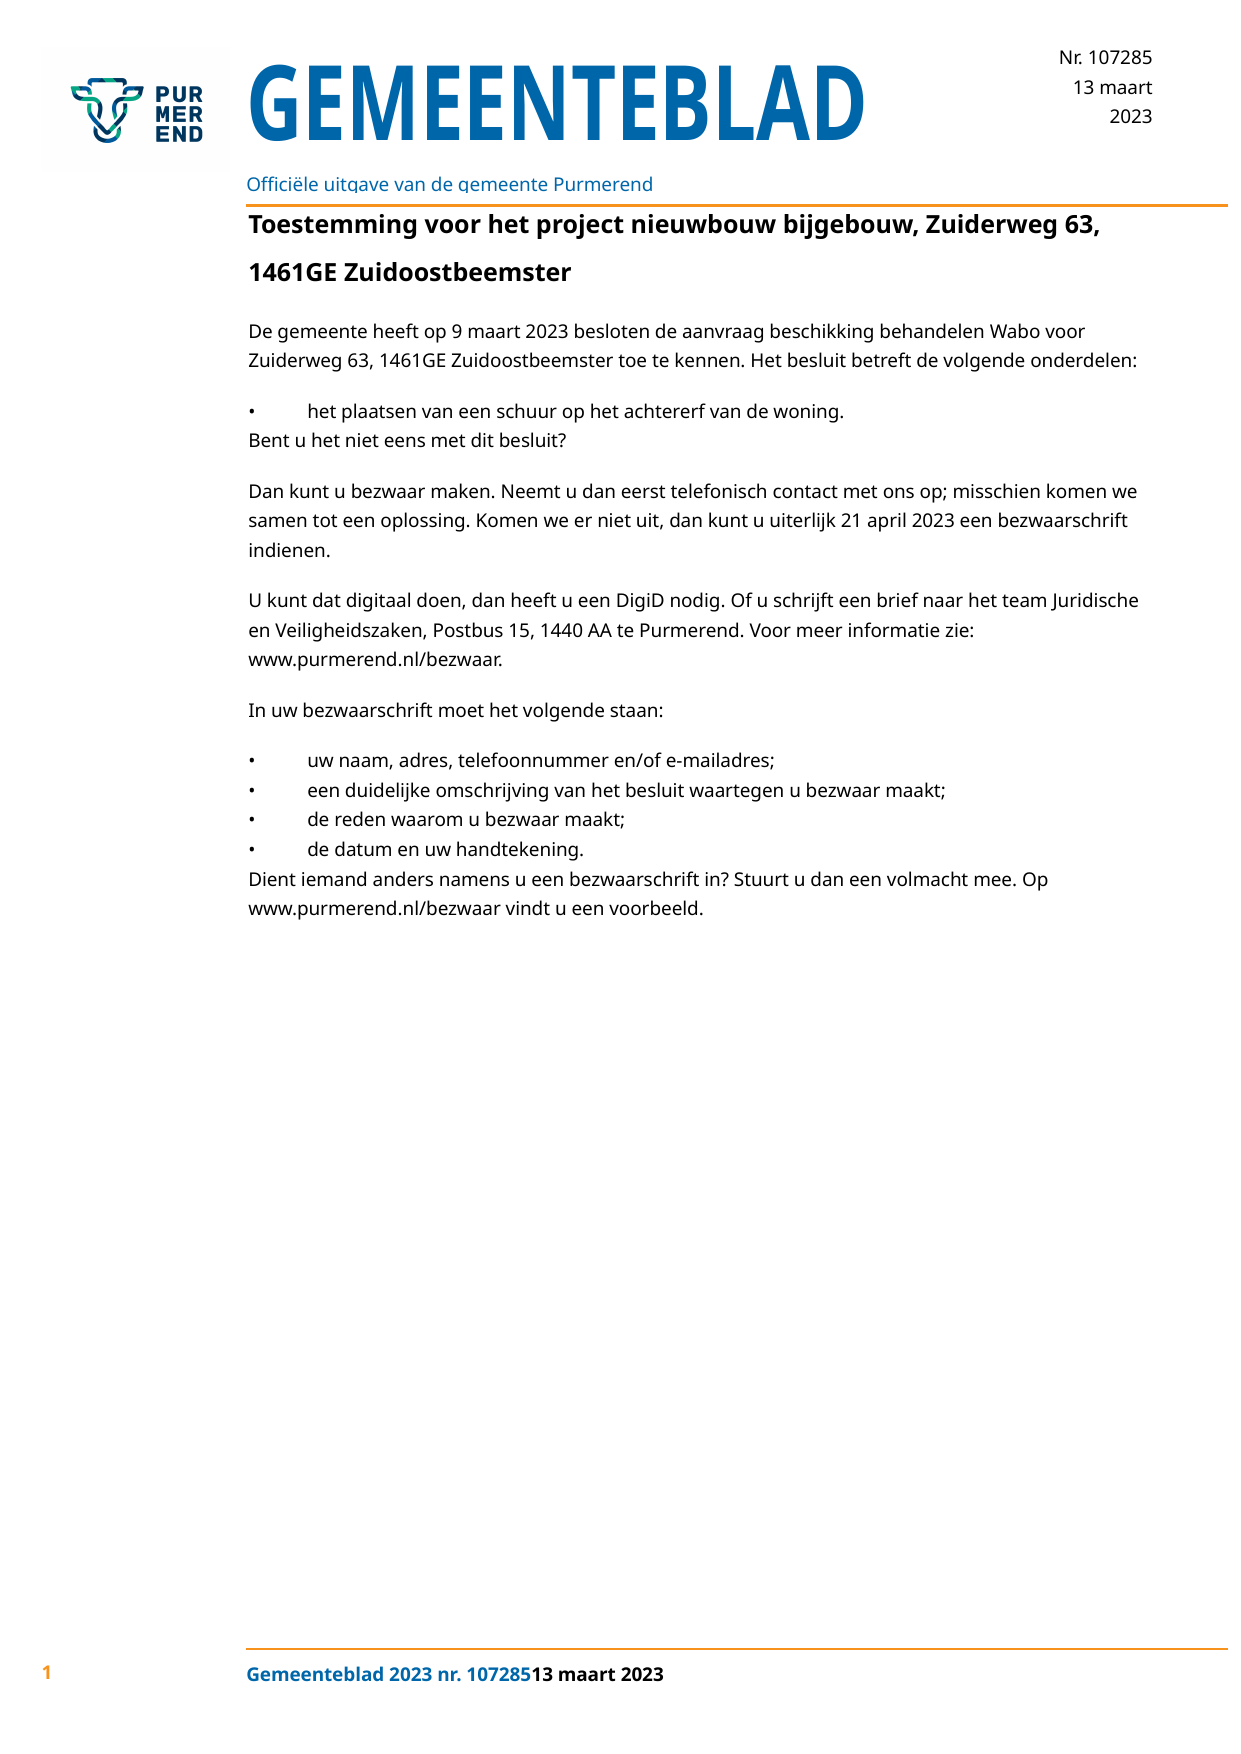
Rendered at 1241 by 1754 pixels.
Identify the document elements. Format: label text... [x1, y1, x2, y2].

list de reden waarom u bezwaar maakt; [248, 807, 1152, 832]
text U kunt dat digitaal doen, dan heeft u een DigiD nodig. Of u schrijft een brief naar het team Juridische en Veiligheidszaken, Postbus 15, 1440 AA te Purmerend. Voor meer informatie zie: www.purmerend.nl/bezwaar. [248, 587, 1152, 672]
text Bent u het niet eens met dit besluit? [248, 427, 1152, 453]
list de datum en uw handtekening. [248, 836, 1152, 862]
list het plaatsen van een schuur op het achtererf van de woning. [248, 398, 1152, 424]
text De gemeente heeft op 9 maart 2023 besloten de aanvraag beschikking behandelen Wabo voor Zuiderweg 63, 1461GE Zuidoostbeemster toe te kennen. Het besluit betreft de volgende onderdelen: [248, 318, 1152, 373]
list uw naam, adres, telefoonnummer en/of e-mailadres; [248, 747, 1152, 773]
text In uw bezwaarschrift moet het volgende staan: [248, 697, 1152, 723]
list een duidelijke omschrijving van het besluit waartegen u bezwaar maakt; [248, 777, 1152, 803]
text Dient iemand anders namens u een bezwaarschrift in? Stuurt u dan een volmacht mee. Op www.purmerend.nl/bezwaar vindt u een voorbeeld. [248, 866, 1152, 921]
picture [41, 47, 231, 172]
text Toestemming voor het project nieuwbouw bijgebouw, Zuiderweg 63, 1461GE Zuidoostbeemster [248, 207, 1152, 288]
text Dan kunt u bezwaar maken. Neemt u dan eerst telefonisch contact met ons op; misschien komen we samen tot een oplossing. Komen we er niet uit, dan kunt u uiterlijk 21 april 2023 een bezwaarschrift indienen. [248, 478, 1152, 563]
